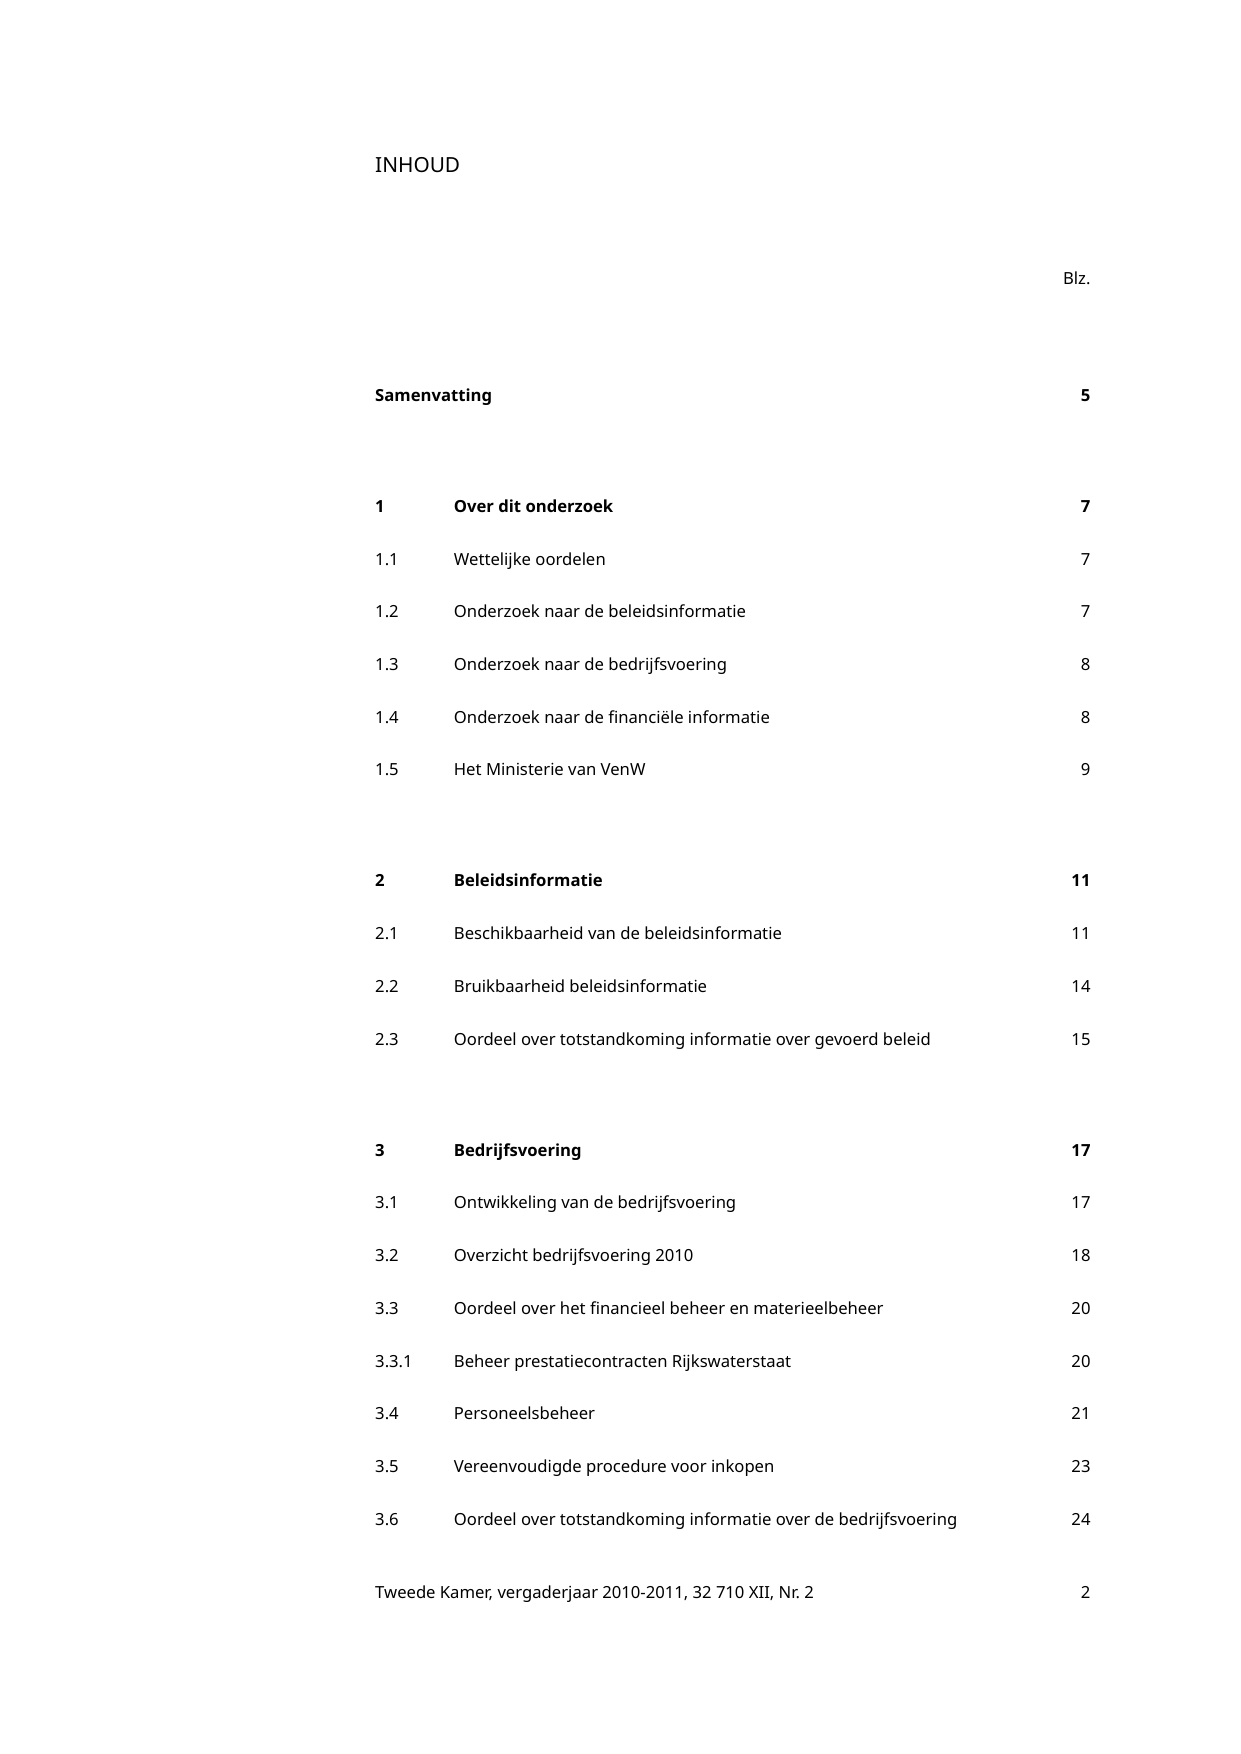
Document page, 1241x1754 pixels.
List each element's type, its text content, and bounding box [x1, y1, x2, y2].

table_cell Over dit onderzoek [454, 494, 1026, 547]
table_cell [375, 1080, 454, 1138]
table_header Blz. [1026, 266, 1090, 325]
table_cell [454, 1080, 1026, 1138]
table_cell Beheer prestatiecontracten Rijkswaterstaat [454, 1349, 1026, 1402]
table_cell 7 [1026, 547, 1090, 600]
table_cell [454, 436, 1026, 494]
table_cell 2.2 [375, 975, 454, 1027]
table_cell 1.1 [375, 547, 454, 600]
table_cell 20 [1026, 1296, 1090, 1349]
table_cell Samenvatting [375, 383, 1026, 436]
table_cell 3.3.1 [375, 1349, 454, 1402]
table_cell 3.5 [375, 1455, 454, 1507]
table_cell 24 [1026, 1507, 1090, 1530]
table_cell Bedrijfsvoering [454, 1138, 1026, 1191]
table_cell [454, 811, 1026, 869]
table_cell 9 [1026, 758, 1090, 811]
table_cell 3.2 [375, 1244, 454, 1296]
table_cell 11 [1026, 922, 1090, 974]
table_cell 17 [1026, 1191, 1090, 1244]
table_cell 20 [1026, 1349, 1090, 1402]
table_cell 17 [1026, 1138, 1090, 1191]
table_cell [375, 436, 454, 494]
table_cell Beleidsinformatie [454, 869, 1026, 922]
table_cell [375, 325, 454, 383]
subtitle INHOUD [375, 150, 1090, 178]
table_cell Wettelijke oordelen [454, 547, 1026, 600]
table_cell [1026, 325, 1090, 383]
table_cell 7 [1026, 600, 1090, 652]
table_cell 1.3 [375, 653, 454, 705]
table_cell [1026, 811, 1090, 869]
table_cell [454, 325, 1026, 383]
table_cell Beschikbaarheid van de beleidsinformatie [454, 922, 1026, 974]
table_cell 15 [1026, 1027, 1090, 1080]
table_cell 5 [1026, 383, 1090, 436]
table_cell Vereenvoudigde procedure voor inkopen [454, 1455, 1026, 1507]
table_cell 11 [1026, 869, 1090, 922]
table_cell Onderzoek naar de bedrijfsvoering [454, 653, 1026, 705]
table_cell 1 [375, 494, 454, 547]
table_cell 3.4 [375, 1402, 454, 1454]
table_cell 3 [375, 1138, 454, 1191]
table_cell 21 [1026, 1402, 1090, 1454]
table_cell Het Ministerie van VenW [454, 758, 1026, 811]
table_cell 3.3 [375, 1296, 454, 1349]
table_cell 1.4 [375, 705, 454, 758]
table_cell Onderzoek naar de beleidsinformatie [454, 600, 1026, 652]
table_cell 3.1 [375, 1191, 454, 1244]
table_header [375, 266, 454, 325]
table_cell 23 [1026, 1455, 1090, 1507]
table_cell 1.2 [375, 600, 454, 652]
table_cell Oordeel over totstandkoming informatie over gevoerd beleid [454, 1027, 1026, 1080]
table_cell [1026, 1080, 1090, 1138]
table_cell [1026, 436, 1090, 494]
table_cell 8 [1026, 653, 1090, 705]
table_cell 2.3 [375, 1027, 454, 1080]
table_cell 3.6 [375, 1507, 454, 1530]
table_header [454, 266, 1026, 325]
table_cell 8 [1026, 705, 1090, 758]
table_cell Overzicht bedrijfsvoering 2010 [454, 1244, 1026, 1296]
table_cell Oordeel over het financieel beheer en materieelbeheer [454, 1296, 1026, 1349]
table_cell Personeelsbeheer [454, 1402, 1026, 1454]
table_cell Ontwikkeling van de bedrijfsvoering [454, 1191, 1026, 1244]
table_cell 1.5 [375, 758, 454, 811]
table_cell Oordeel over totstandkoming informatie over de bedrijfsvoering [454, 1507, 1026, 1530]
table_cell [375, 811, 454, 869]
table_cell Bruikbaarheid beleidsinformatie [454, 975, 1026, 1027]
table_cell 18 [1026, 1244, 1090, 1296]
table_cell 2 [375, 869, 454, 922]
table_cell 14 [1026, 975, 1090, 1027]
table_cell 2.1 [375, 922, 454, 974]
table_cell Onderzoek naar de financiële informatie [454, 705, 1026, 758]
table_cell 7 [1026, 494, 1090, 547]
